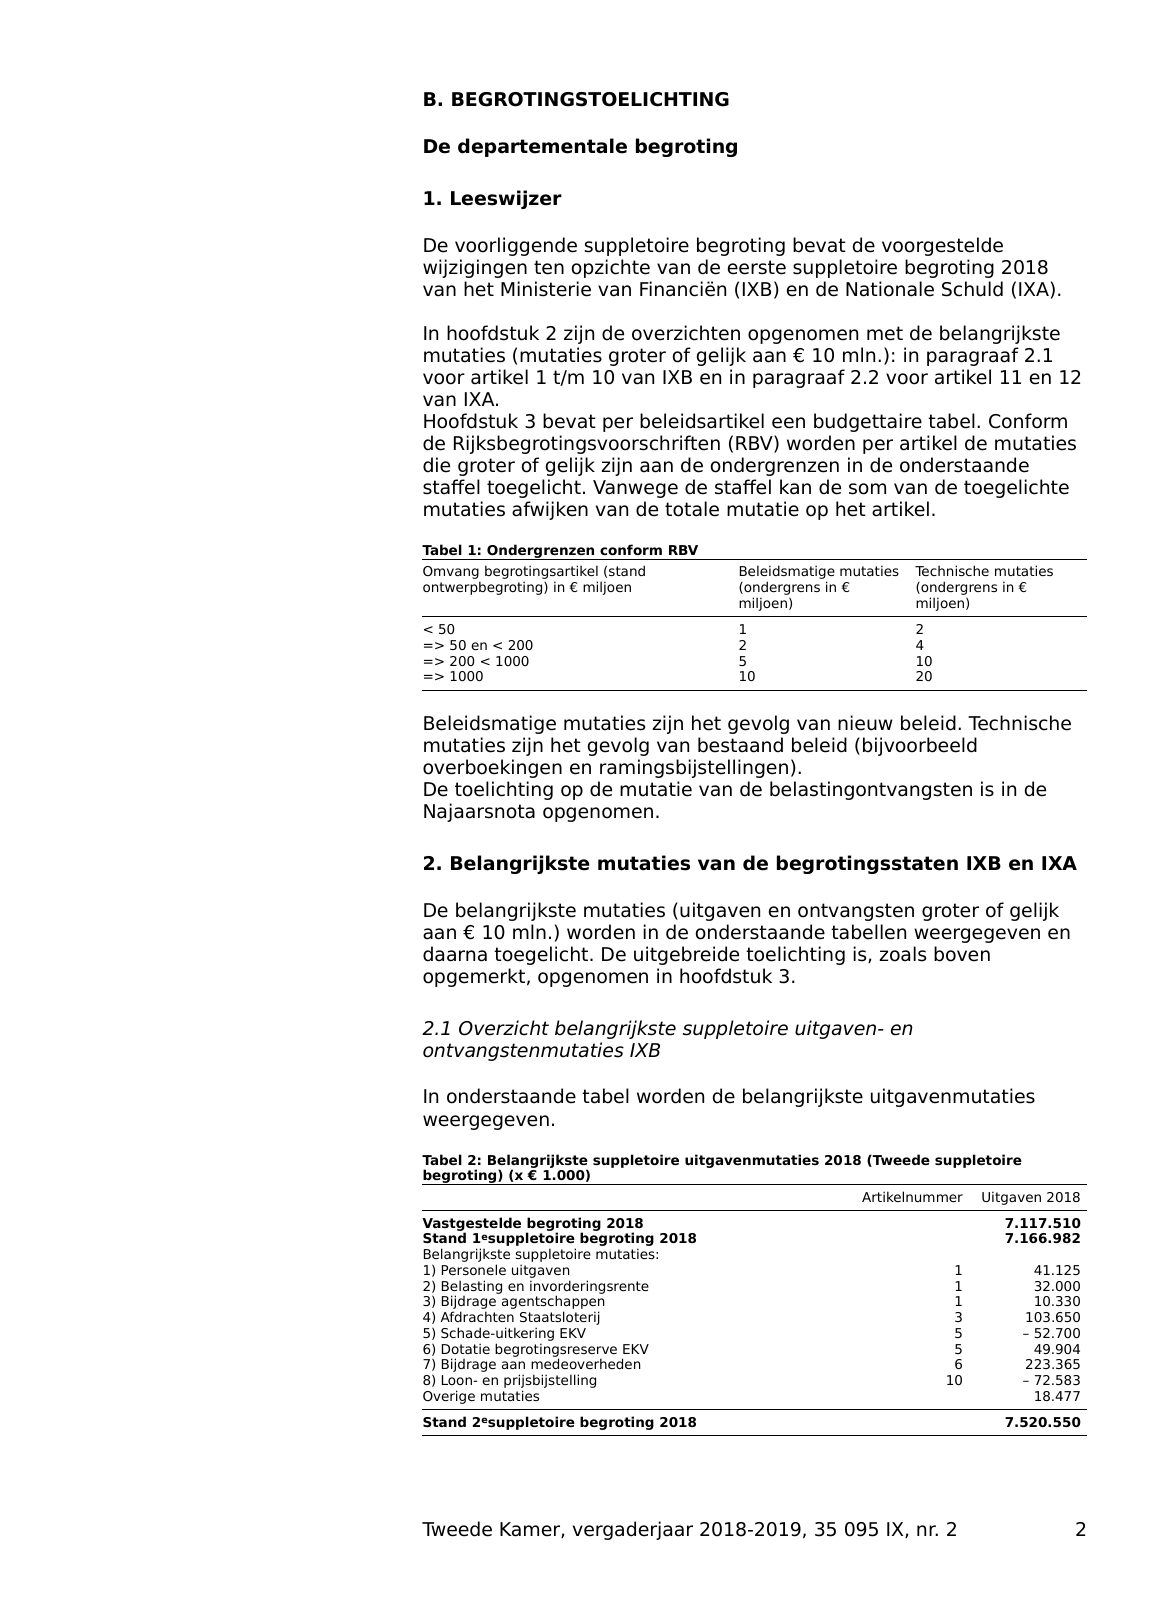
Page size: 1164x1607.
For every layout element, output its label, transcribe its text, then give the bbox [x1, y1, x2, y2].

table_cell => 50 en < 200 [422, 638, 732, 653]
table_cell – 72.583 [969, 1373, 1087, 1389]
text De belangrijkste mutaties (uitgaven en ontvangsten groter of gelijk aan € 10 mln.) worden in de onderstaande tabellen weergegeven en daarna toegelicht. De uitgebreide toelichting is, zoals boven opgemerkt, opgenomen in hoofdstuk 3. [422, 899, 1087, 987]
table_cell 4) Afdrachten Staatsloterij [422, 1310, 850, 1326]
table_cell 1) Personele uitgaven [422, 1263, 850, 1278]
table_cell [850, 1410, 968, 1435]
table_cell [850, 1231, 968, 1247]
table_cell 20 [910, 669, 1087, 689]
table_cell 7.520.550 [969, 1410, 1087, 1435]
table_cell [850, 1211, 968, 1231]
subtitle 2. Belangrijkste mutaties van de begrotingsstaten IXB en IXA [422, 853, 1087, 874]
table_cell 10 [732, 669, 909, 689]
table_cell [850, 1389, 968, 1409]
table_cell 6 [850, 1357, 968, 1373]
table_cell 5 [850, 1341, 968, 1357]
table_cell [969, 1247, 1087, 1263]
table_cell 4 [910, 638, 1087, 653]
table_cell 10.330 [969, 1294, 1087, 1310]
table_cell 1 [850, 1279, 968, 1294]
table_cell [422, 1185, 850, 1210]
table_cell 41.125 [969, 1263, 1087, 1278]
table_cell 7) Bijdrage aan medeoverheden [422, 1357, 850, 1373]
text De voorliggende suppletoire begroting bevat de voorgestelde wijzigingen ten opzichte van de eerste suppletoire begroting 2018 van het Ministerie van Financiën (IXB) en de Nationale Schuld (IXA). [422, 235, 1087, 301]
table_cell 223.365 [969, 1357, 1087, 1373]
text De toelichting op de mutatie van de belastingontvangsten is in de Najaarsnota opgenomen. [422, 779, 1087, 823]
subtitle B. BEGROTINGSTOELICHTING [422, 89, 1087, 111]
table_cell 2) Belasting en invorderingsrente [422, 1279, 850, 1294]
table_cell 10 [910, 653, 1087, 669]
table_cell 1 [850, 1294, 968, 1310]
table_cell < 50 [422, 617, 732, 638]
table_cell => 1000 [422, 669, 732, 689]
table_cell – 52.700 [969, 1326, 1087, 1341]
subtitle De departementale begroting [422, 136, 1087, 158]
table_cell Overige mutaties [422, 1389, 850, 1409]
table_cell 5 [850, 1326, 968, 1341]
table_cell 10 [850, 1373, 968, 1389]
subtitle 1. Leeswijzer [422, 188, 1087, 210]
table_cell => 200 < 1000 [422, 653, 732, 669]
subtitle 2.1 Overzicht belangrijkste suppletoire uitgaven- en ontvangstenmutaties IXB [422, 1017, 1087, 1061]
table_cell Uitgaven 2018 [969, 1185, 1087, 1210]
table_cell 3) Bijdrage agentschappen [422, 1294, 850, 1310]
table_cell Technische mutaties (ondergrens in € miljoen) [910, 560, 1087, 616]
table_cell 2 [732, 638, 909, 653]
table_cell 32.000 [969, 1279, 1087, 1294]
text In onderstaande tabel worden de belangrijkste uitgavenmutaties weergegeven. [422, 1086, 1087, 1130]
table_cell 5) Schade-uitkering EKV [422, 1326, 850, 1341]
table_cell Belangrijkste suppletoire mutaties: [422, 1247, 850, 1263]
table_cell Stand 2esuppletoire begroting 2018 [422, 1410, 850, 1435]
table_cell 103.650 [969, 1310, 1087, 1326]
table_cell 49.904 [969, 1341, 1087, 1357]
text Hoofdstuk 3 bevat per beleidsartikel een budgettaire tabel. Conform de Rijksbegrotingsvoorschriften (RBV) worden per artikel de mutaties die groter of gelijk zijn aan de ondergrenzen in de onderstaande staffel toegelicht. Vanwege de staffel kan de som van de toegelichte mutaties afwijken van de totale mutatie op het artikel. [422, 411, 1087, 521]
table_cell 7.117.510 [969, 1211, 1087, 1231]
table_cell 18.477 [969, 1389, 1087, 1409]
table_cell 5 [732, 653, 909, 669]
table_cell 1 [850, 1263, 968, 1278]
table_cell 8) Loon- en prijsbijstelling [422, 1373, 850, 1389]
table_header Tabel 2: Belangrijkste suppletoire uitgavenmutaties 2018 (Tweede suppletoire begroting) (x € 1.000) [422, 1152, 1087, 1184]
text In hoofdstuk 2 zijn de overzichten opgenomen met de belangrijkste mutaties (mutaties groter of gelijk aan € 10 mln.): in paragraaf 2.1 voor artikel 1 t/m 10 van IXB en in paragraaf 2.2 voor artikel 11 en 12 van IXA. [422, 323, 1087, 411]
table_cell 6) Dotatie begrotingsreserve EKV [422, 1341, 850, 1357]
table_cell 1 [732, 617, 909, 638]
table_cell [850, 1247, 968, 1263]
table_cell Artikelnummer [850, 1185, 968, 1210]
text Beleidsmatige mutaties zijn het gevolg van nieuw beleid. Technische mutaties zijn het gevolg van bestaand beleid (bijvoorbeeld overboekingen en ramingsbijstellingen). [422, 713, 1087, 779]
table_cell Stand 1esuppletoire begroting 2018 [422, 1231, 850, 1247]
table_cell Omvang begrotingsartikel (stand ontwerpbegroting) in € miljoen [422, 560, 732, 616]
table_header Tabel 1: Ondergrenzen conform RBV [422, 543, 1087, 558]
table_cell Beleidsmatige mutaties (ondergrens in € miljoen) [732, 560, 909, 616]
table_cell 7.166.982 [969, 1231, 1087, 1247]
table_cell 2 [910, 617, 1087, 638]
table_cell Vastgestelde begroting 2018 [422, 1211, 850, 1231]
table_cell 3 [850, 1310, 968, 1326]
